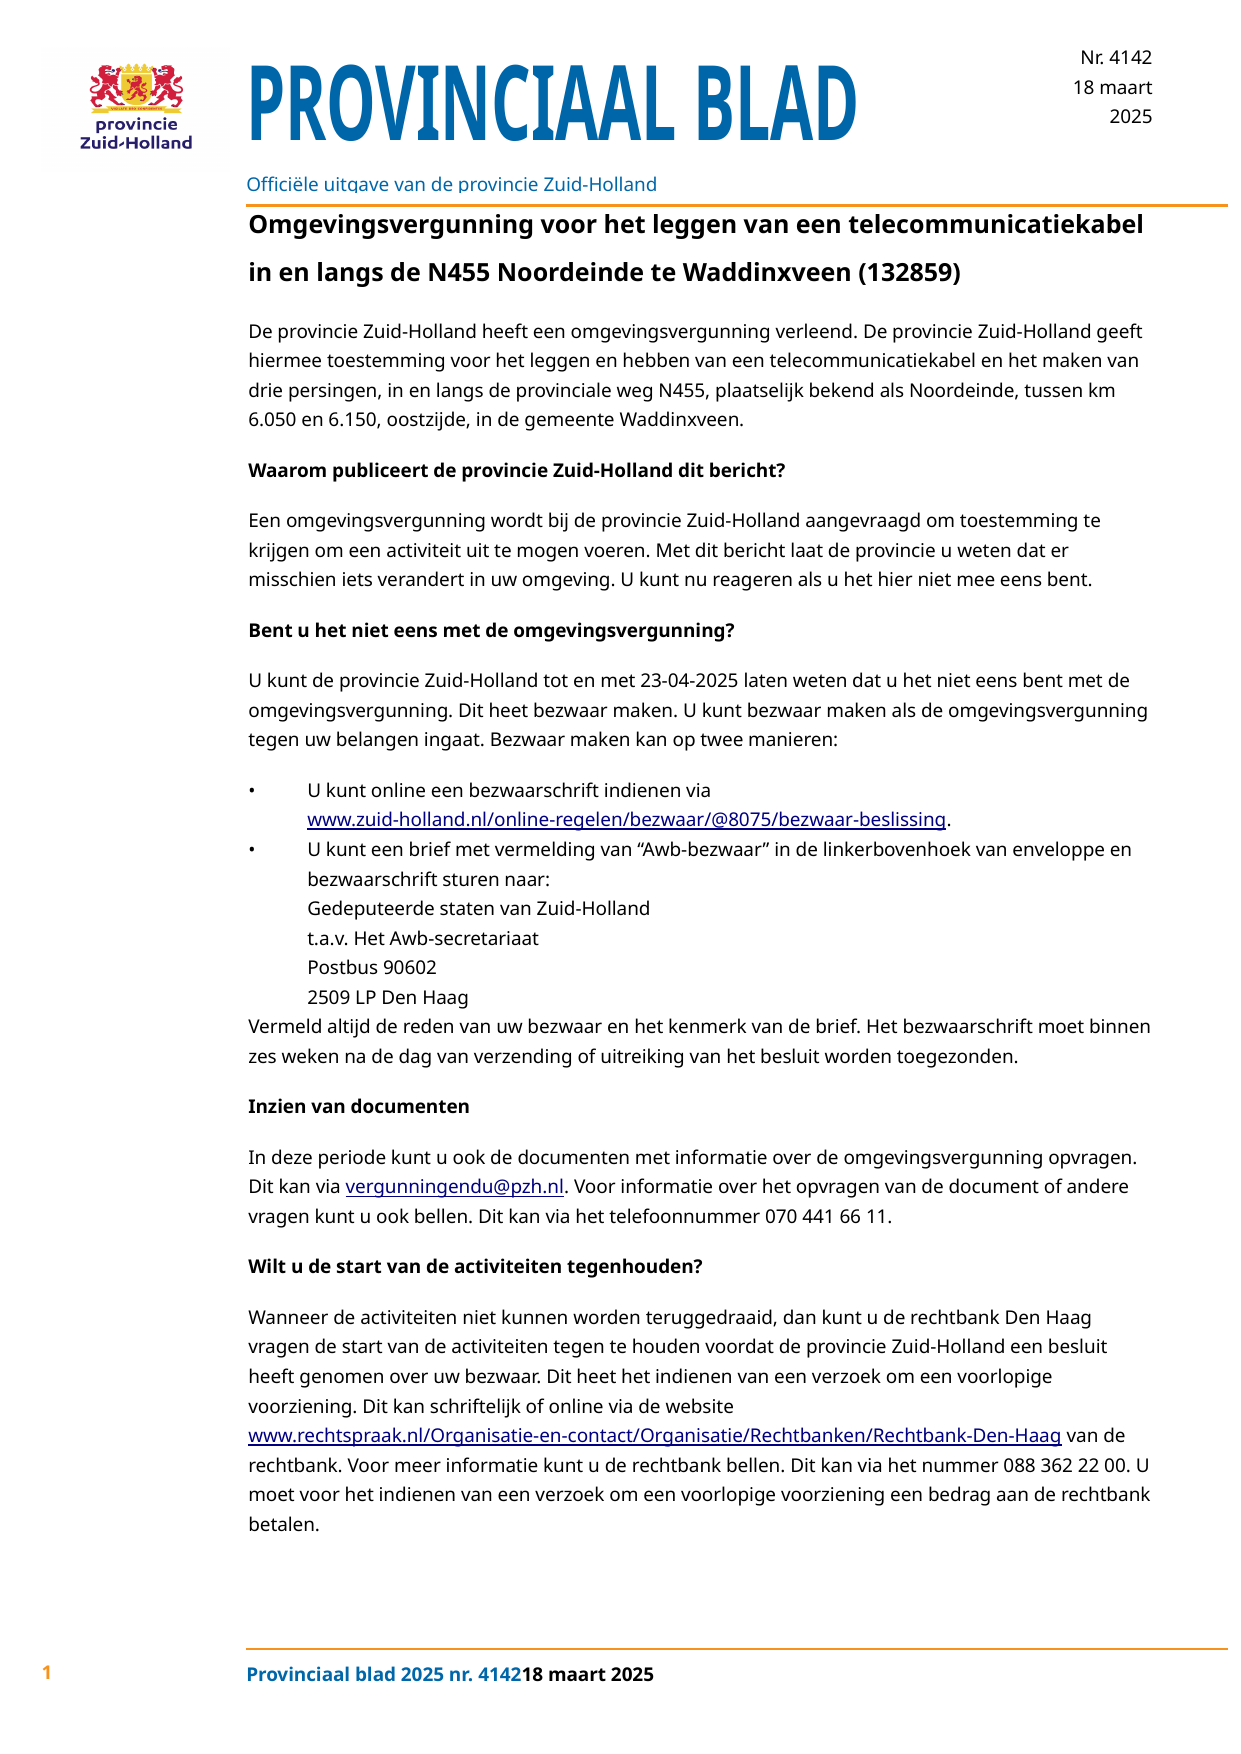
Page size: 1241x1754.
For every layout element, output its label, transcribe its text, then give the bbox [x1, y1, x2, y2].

text U kunt de provincie Zuid-Holland tot en met 23-04-2025 laten weten dat u het niet eens bent met de omgevingsvergunning. Dit heet bezwaar maken. U kunt bezwaar maken als de omgevingsvergunning tegen uw belangen ingaat. Bezwaar maken kan op twee manieren: [248, 667, 1152, 752]
text Inzien van documenten [248, 1094, 1152, 1119]
text In deze periode kunt u ook de documenten met informatie over de omgevingsvergunning opvragen. Dit kan via vergunningendu@pzh.nl. Voor informatie over het opvragen van de document of andere vragen kunt u ook bellen. Dit kan via het telefoonnummer 070 441 66 11. [248, 1144, 1152, 1229]
list Gedeputeerde staten van Zuid-Holland [248, 895, 1152, 921]
text Vermeld altijd de reden van uw bezwaar en het kenmerk van de brief. Het bezwaarschrift moet binnen zes weken na de dag van verzending of uitreiking van het besluit worden toegezonden. [248, 1014, 1152, 1069]
text Een omgevingsvergunning wordt bij de provincie Zuid-Holland aangevraagd om toestemming te krijgen om een activiteit uit te mogen voeren. Met dit bericht laat de provincie u weten dat er misschien iets verandert in uw omgeving. U kunt nu reageren als u het hier niet mee eens bent. [248, 507, 1152, 592]
text Wilt u de start van de activiteiten tegenhouden? [248, 1254, 1152, 1279]
text De provincie Zuid-Holland heeft een omgevingsvergunning verleend. De provincie Zuid-Holland geeft hiermee toestemming voor het leggen en hebben van een telecommunicatiekabel en het maken van drie persingen, in en langs de provinciale weg N455, plaatselijk bekend als Noordeinde, tussen km 6.050 en 6.150, oostzijde, in de gemeente Waddinxveen. [248, 318, 1152, 432]
list t.a.v. Het Awb-secretariaat [248, 925, 1152, 951]
list U kunt online een bezwaarschrift indienen via www.zuid-holland.nl/online-regelen/bezwaar/@8075/bezwaar-beslissing. [248, 777, 1152, 832]
list Postbus 90602 [248, 954, 1152, 980]
text Waarom publiceert de provincie Zuid-Holland dit bericht? [248, 457, 1152, 483]
text Omgevingsvergunning voor het leggen van een telecommunicatiekabel in en langs de N455 Noordeinde te Waddinxveen (132859) [248, 207, 1152, 288]
list U kunt een brief met vermelding van “Awb-bezwaar” in de linkerbovenhoek van enveloppe en bezwaarschrift sturen naar: [248, 836, 1152, 892]
text Wanneer de activiteiten niet kunnen worden teruggedraaid, dan kunt u de rechtbank Den Haag vragen de start van de activiteiten tegen te houden voordat de provincie Zuid-Holland een besluit heeft genomen over uw bezwaar. Dit heet het indienen van een verzoek om een voorlopige voorziening. Dit kan schriftelijk of online via de website www.rechtspraak.nl/Organisatie-en-contact/Organisatie/Rechtbanken/Rechtbank-Den-Haag van de rechtbank. Voor meer informatie kunt u de rechtbank bellen. Dit kan via het nummer 088 362 22 00. U moet voor het indienen van een verzoek om een voorlopige voorziening een bedrag aan de rechtbank betalen. [248, 1304, 1152, 1537]
text Bent u het niet eens met de omgevingsvergunning? [248, 617, 1152, 643]
list 2509 LP Den Haag [248, 984, 1152, 1010]
picture [41, 47, 231, 172]
